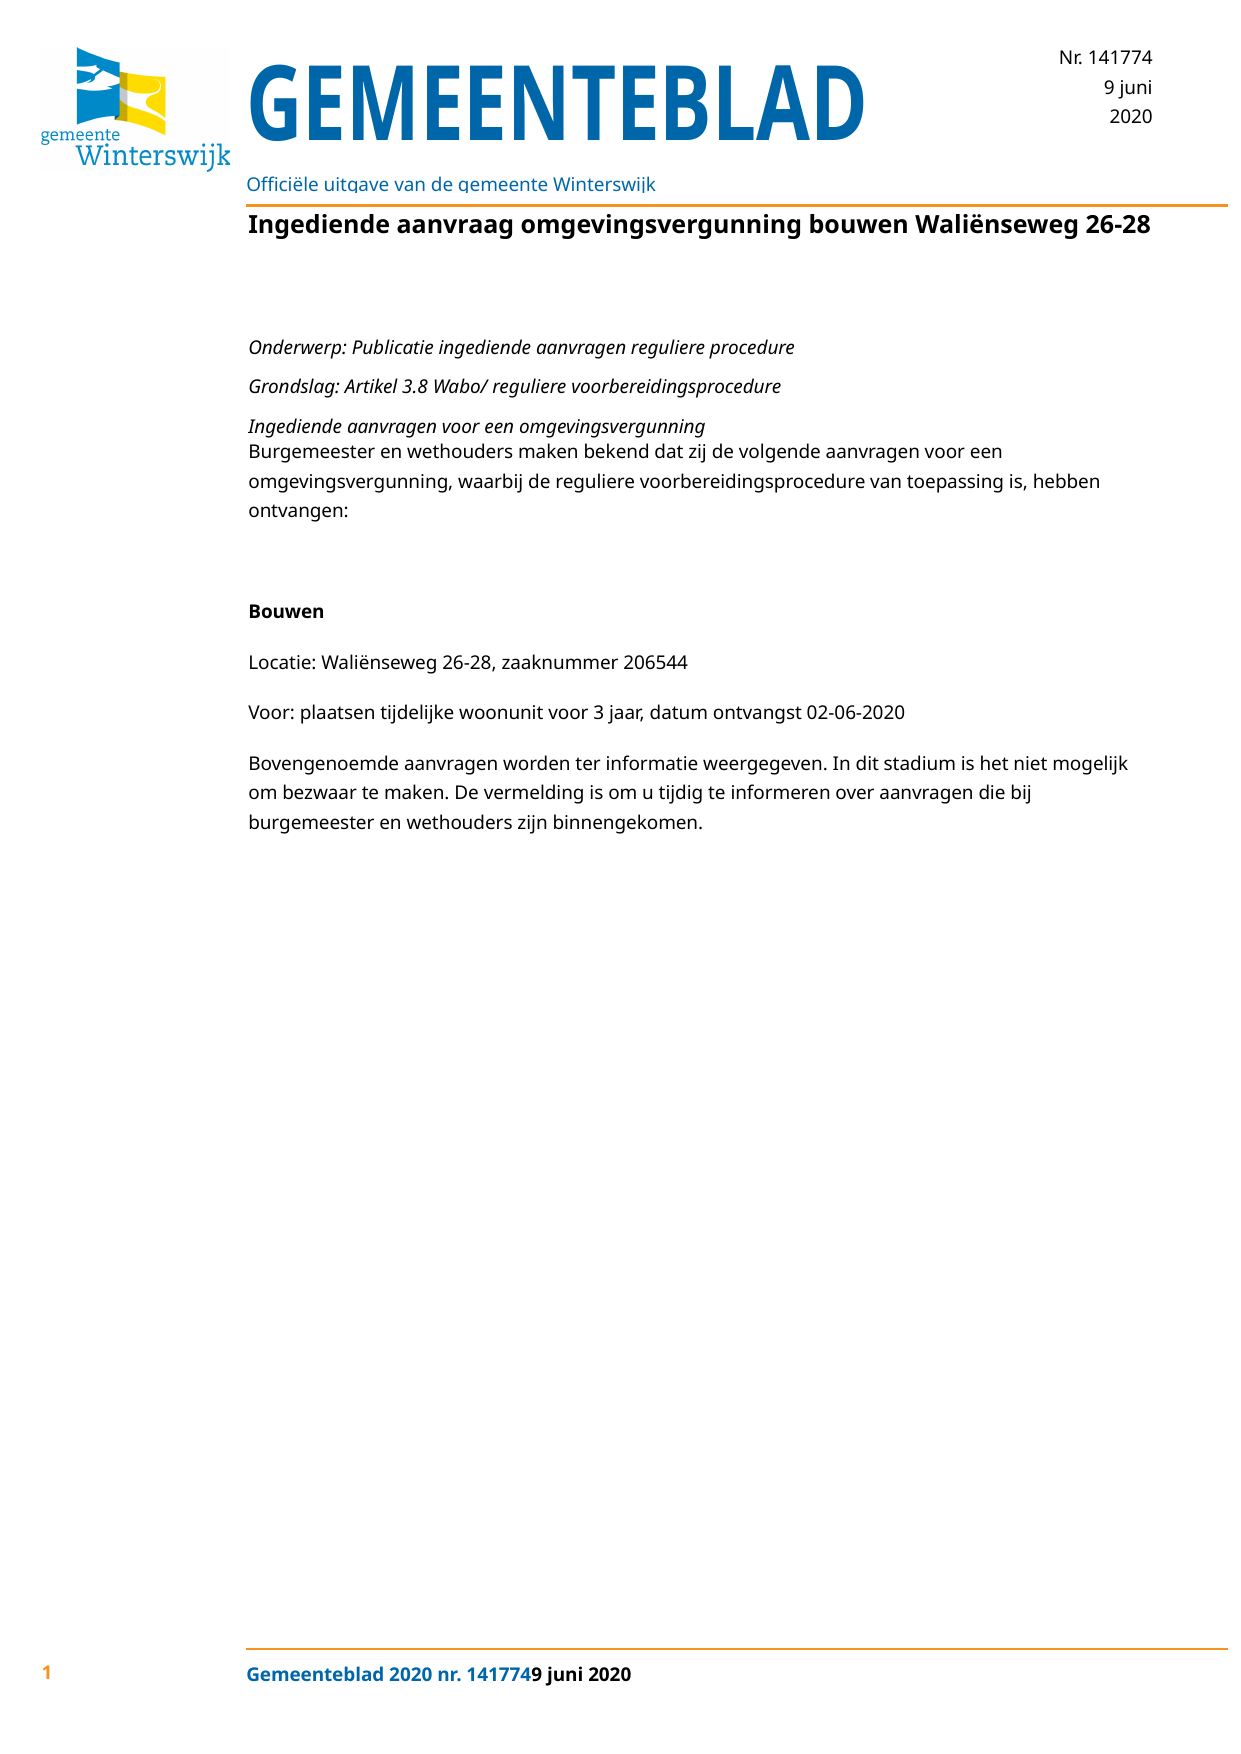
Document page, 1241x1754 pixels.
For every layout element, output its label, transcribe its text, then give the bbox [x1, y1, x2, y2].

text Bovengenoemde aanvragen worden ter informatie weergegeven. In dit stadium is het niet mogelijk om bezwaar te maken. De vermelding is om u tijdig te informeren over aanvragen die bij burgemeester en wethouders zijn binnengekomen. [248, 750, 1152, 835]
picture [225, 153, 231, 162]
text Burgemeester en wethouders maken bekend dat zij de volgende aanvragen voor een omgevingsvergunning, waarbij de reguliere voorbereidingsprocedure van toepassing is, hebben ontvangen: [248, 438, 1152, 523]
text Locatie: Waliënseweg 26-28, zaaknummer 206544 [248, 649, 1152, 675]
text Ingediende aanvraag omgevingsvergunning bouwen Waliënseweg 26-28 [248, 207, 1152, 241]
text Grondslag: Artikel 3.8 Wabo/ reguliere voorbereidingsprocedure [248, 373, 1152, 399]
text Ingediende aanvragen voor een omgevingsvergunning [248, 413, 1152, 438]
text Voor: plaatsen tijdelijke woonunit voor 3 jaar, datum ontvangst 02-06-2020 [248, 699, 1152, 725]
text Onderwerp: Publicatie ingediende aanvragen reguliere procedure [248, 334, 1152, 360]
picture [41, 47, 231, 172]
text Bouwen [248, 598, 1152, 624]
